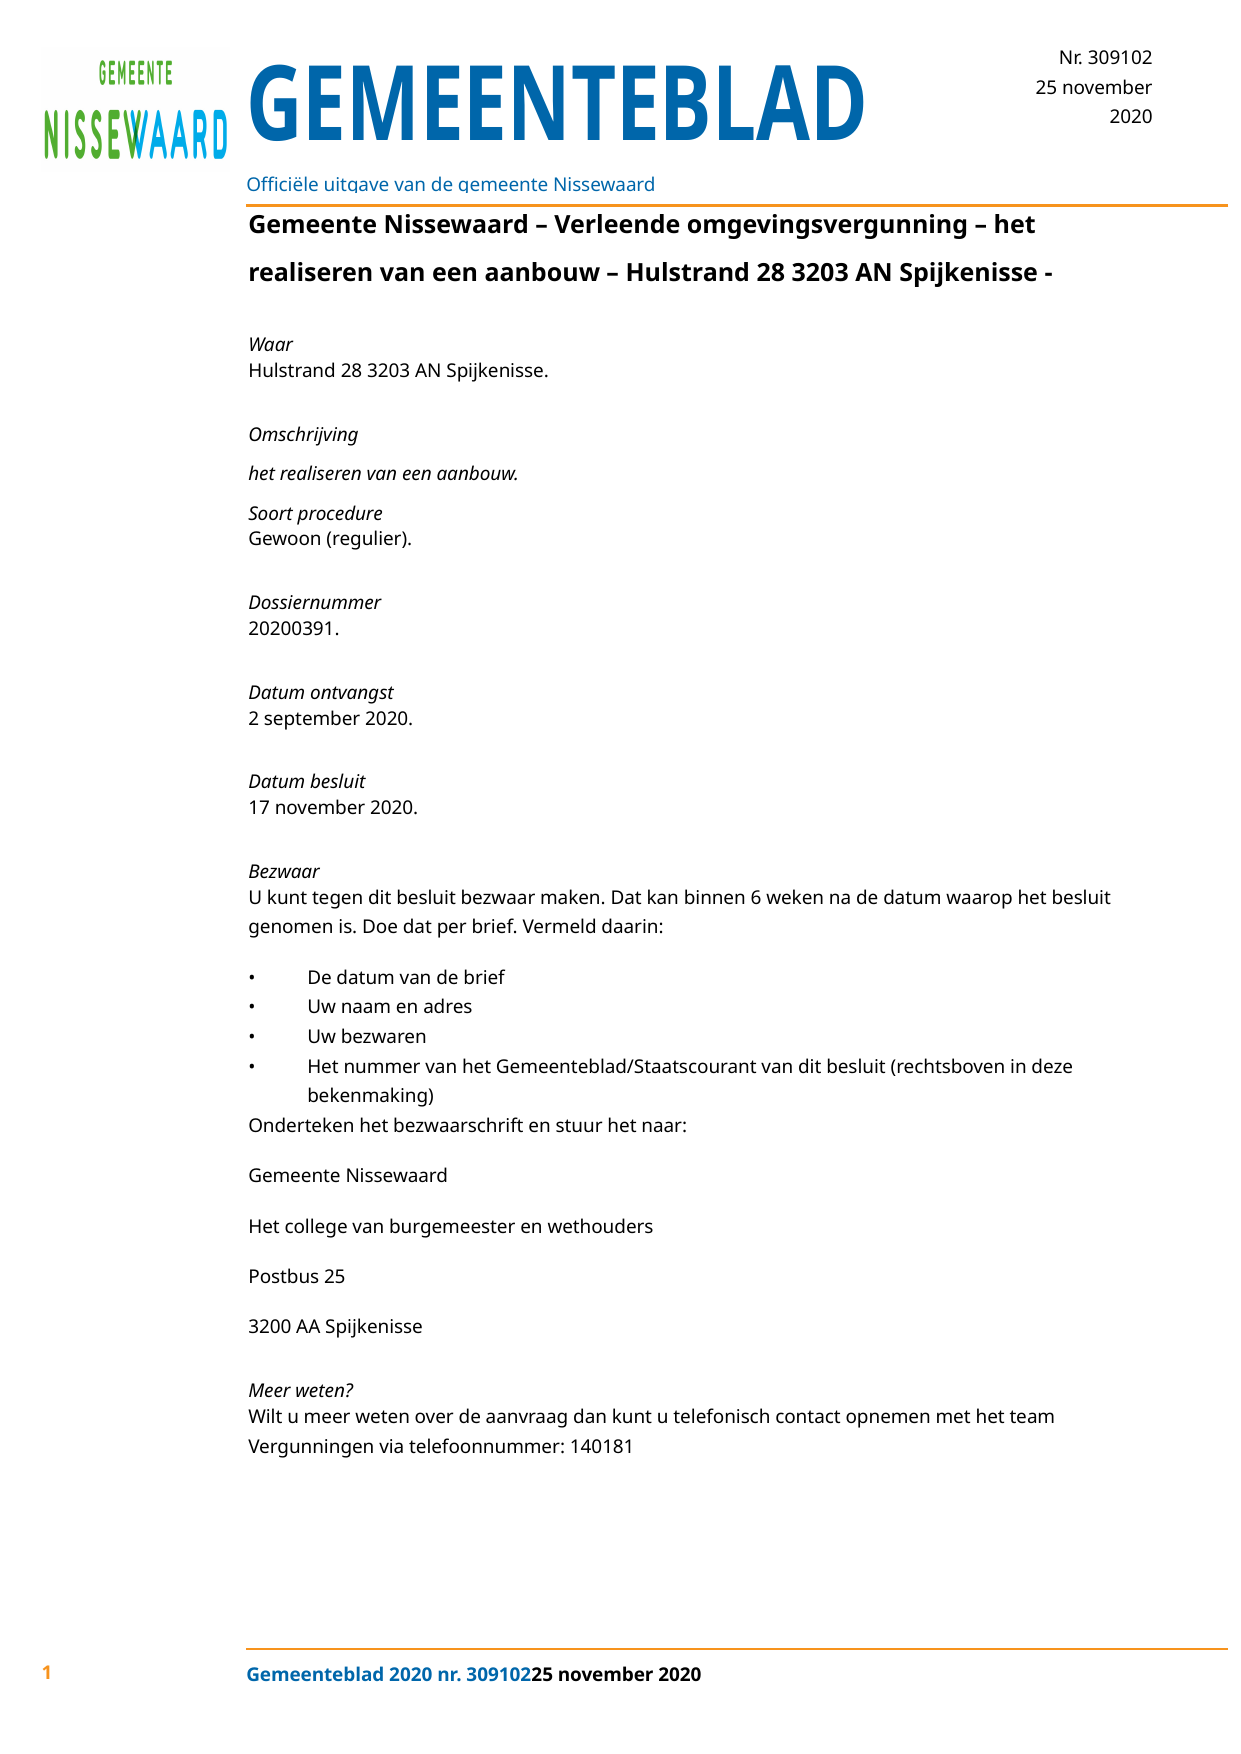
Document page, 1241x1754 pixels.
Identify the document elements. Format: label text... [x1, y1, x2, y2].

list Uw bezwaren [248, 1023, 1152, 1049]
text Soort procedure [248, 500, 1152, 525]
text Gemeente Nissewaard – Verleende omgevingsvergunning – het realiseren van een aanbouw – Hulstrand 28 3203 AN Spijkenisse - [248, 207, 1152, 288]
text het realiseren van een aanbouw. [248, 460, 1152, 486]
text Hulstrand 28 3203 AN Spijkenisse. [248, 357, 1152, 383]
text 3200 AA Spijkenisse [248, 1314, 1152, 1339]
picture [41, 47, 231, 172]
text Het college van burgemeester en wethouders [248, 1213, 1152, 1239]
text Omschrijving [248, 421, 1152, 447]
list Uw naam en adres [248, 994, 1152, 1019]
text 17 november 2020. [248, 794, 1152, 820]
text Gemeente Nissewaard [248, 1162, 1152, 1188]
text Datum ontvangst [248, 679, 1152, 705]
text Postbus 25 [248, 1263, 1152, 1289]
list Het nummer van het Gemeenteblad/Staatscourant van dit besluit (rechtsboven in deze bekenmaking) [248, 1053, 1152, 1108]
text U kunt tegen dit besluit bezwaar maken. Dat kan binnen 6 weken na de datum waarop het besluit genomen is. Doe dat per brief. Vermeld daarin: [248, 884, 1152, 939]
text 2 september 2020. [248, 705, 1152, 731]
text Waar [248, 331, 1152, 357]
text Wilt u meer weten over de aanvraag dan kunt u telefonisch contact opnemen met het team Vergunningen via telefoonnummer: 140181 [248, 1403, 1152, 1459]
list De datum van de brief [248, 964, 1152, 990]
text Onderteken het bezwaarschrift en stuur het naar: [248, 1112, 1152, 1138]
text Meer weten? [248, 1378, 1152, 1403]
text Dossiernummer [248, 589, 1152, 615]
text Gewoon (regulier). [248, 525, 1152, 551]
text Datum besluit [248, 769, 1152, 794]
text Bezwaar [248, 858, 1152, 884]
text 20200391. [248, 615, 1152, 641]
